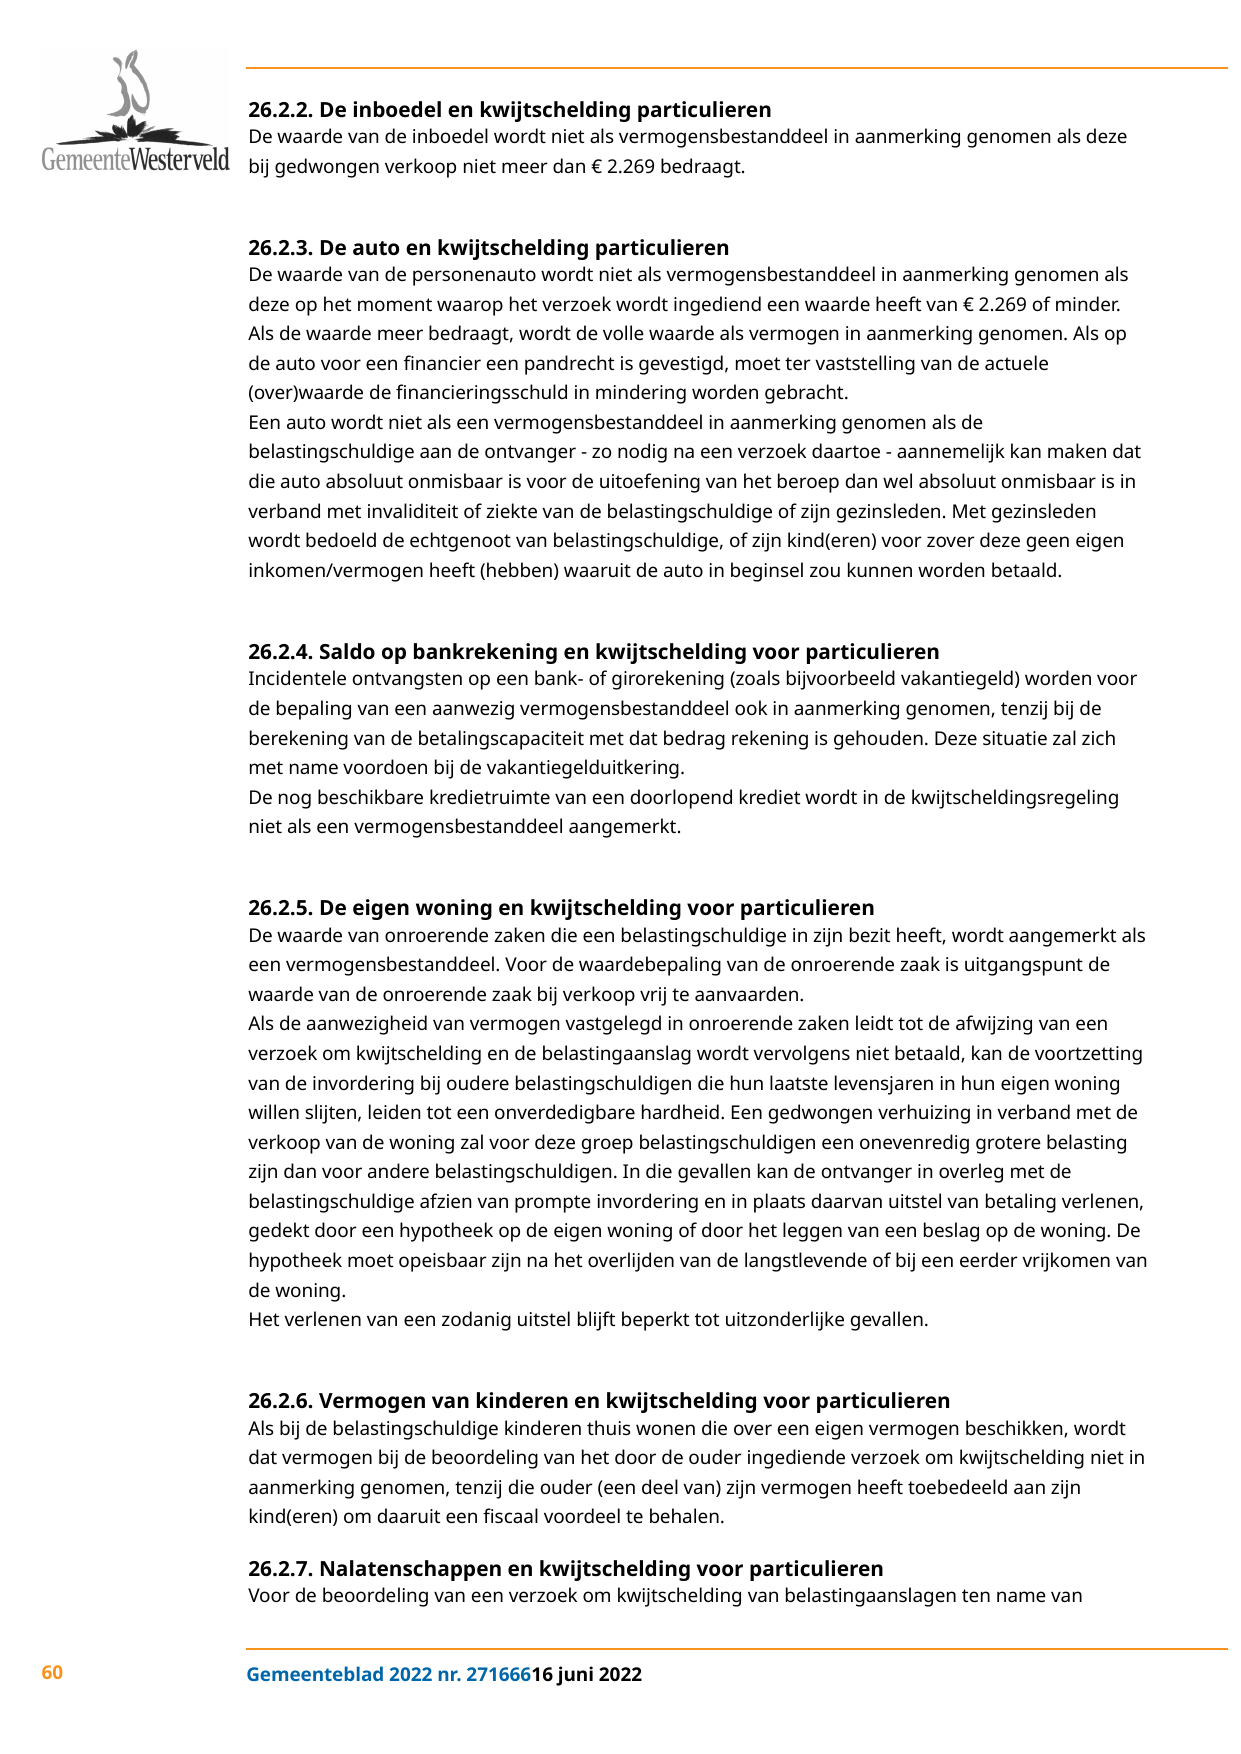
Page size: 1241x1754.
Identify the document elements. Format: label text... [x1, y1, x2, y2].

text De waarde van de personenauto wordt niet als vermogensbestanddeel in aanmerking genomen als deze op het moment waarop het verzoek wordt ingediend een waarde heeft van € 2.269 of minder. Als de waarde meer bedraagt, wordt de volle waarde als vermogen in aanmerking genomen. Als op de auto voor een financier een pandrecht is gevestigd, moet ter vaststelling van de actuele (over)waarde de financieringsschuld in mindering worden gebracht. [248, 261, 1152, 405]
text 26.2.5. De eigen woning en kwijtschelding voor particulieren [248, 893, 1152, 922]
text De waarde van onroerende zaken die een belastingschuldige in zijn bezit heeft, wordt aangemerkt als een vermogensbestanddeel. Voor de waardebepaling van de onroerende zaak is uitgangspunt de waarde van de onroerende zaak bij verkoop vrij te aanvaarden. [248, 922, 1152, 1007]
text Als de aanwezigheid van vermogen vastgelegd in onroerende zaken leidt tot de afwijzing van een verzoek om kwijtschelding en de belastingaanslag wordt vervolgens niet betaald, kan de voortzetting van de invordering bij oudere belastingschuldigen die hun laatste levensjaren in hun eigen woning willen slijten, leiden tot een onverdedigbare hardheid. Een gedwongen verhuizing in verband met de verkoop van de woning zal voor deze groep belastingschuldigen een onevenredig grotere belasting zijn dan voor andere belastingschuldigen. In die gevallen kan de ontvanger in overleg met de belastingschuldige afzien van prompte invordering en in plaats daarvan uitstel van betaling verlenen, gedekt door een hypotheek op de eigen woning of door het leggen van een beslag op de woning. De hypotheek moet opeisbaar zijn na het overlijden van de langstlevende of bij een eerder vrijkomen van de woning. [248, 1011, 1152, 1303]
text 26.2.6. Vermogen van kinderen en kwijtschelding voor particulieren [248, 1386, 1152, 1415]
text Als bij de belastingschuldige kinderen thuis wonen die over een eigen vermogen beschikken, wordt dat vermogen bij de beoordeling van het door de ouder ingediende verzoek om kwijtschelding niet in aanmerking genomen, tenzij die ouder (een deel van) zijn vermogen heeft toebedeeld aan zijn kind(eren) om daaruit een fiscaal voordeel te behalen. [248, 1415, 1152, 1529]
text Het verlenen van een zodanig uitstel blijft beperkt tot uitzonderlijke gevallen. [248, 1306, 1152, 1332]
text 26.2.7. Nalatenschappen en kwijtschelding voor particulieren [248, 1554, 1152, 1582]
text Een auto wordt niet als een vermogensbestanddeel in aanmerking genomen als de belastingschuldige aan de ontvanger - zo nodig na een verzoek daartoe - aannemelijk kan maken dat die auto absoluut onmisbaar is voor de uitoefening van het beroep dan wel absoluut onmisbaar is in verband met invaliditeit of ziekte van de belastingschuldige of zijn gezinsleden. Met gezinsleden wordt bedoeld de echtgenoot van belastingschuldige, of zijn kind(eren) voor zover deze geen eigen inkomen/vermogen heeft (hebben) waaruit de auto in beginsel zou kunnen worden betaald. [248, 409, 1152, 583]
text De waarde van de inboedel wordt niet als vermogensbestanddeel in aanmerking genomen als deze bij gedwongen verkoop niet meer dan € 2.269 bedraagt. [248, 123, 1152, 178]
text De nog beschikbare kredietruimte van een doorlopend krediet wordt in de kwijtscheldingsregeling niet als een vermogensbestanddeel aangemerkt. [248, 784, 1152, 839]
text Incidentele ontvangsten op een bank- of girorekening (zoals bijvoorbeeld vakantiegeld) worden voor de bepaling van een aanwezig vermogensbestanddeel ook in aanmerking genomen, tenzij bij de berekening van de betalingscapaciteit met dat bedrag rekening is gehouden. Deze situatie zal zich met name voordoen bij de vakantiegelduitkering. [248, 666, 1152, 780]
text 26.2.2. De inboedel en kwijtschelding particulieren [248, 95, 1152, 123]
picture [41, 47, 231, 172]
text 26.2.3. De auto en kwijtschelding particulieren [248, 233, 1152, 261]
text Voor de beoordeling van een verzoek om kwijtschelding van belastingaanslagen ten name van [248, 1582, 1152, 1608]
text 26.2.4. Saldo op bankrekening en kwijtschelding voor particulieren [248, 637, 1152, 666]
